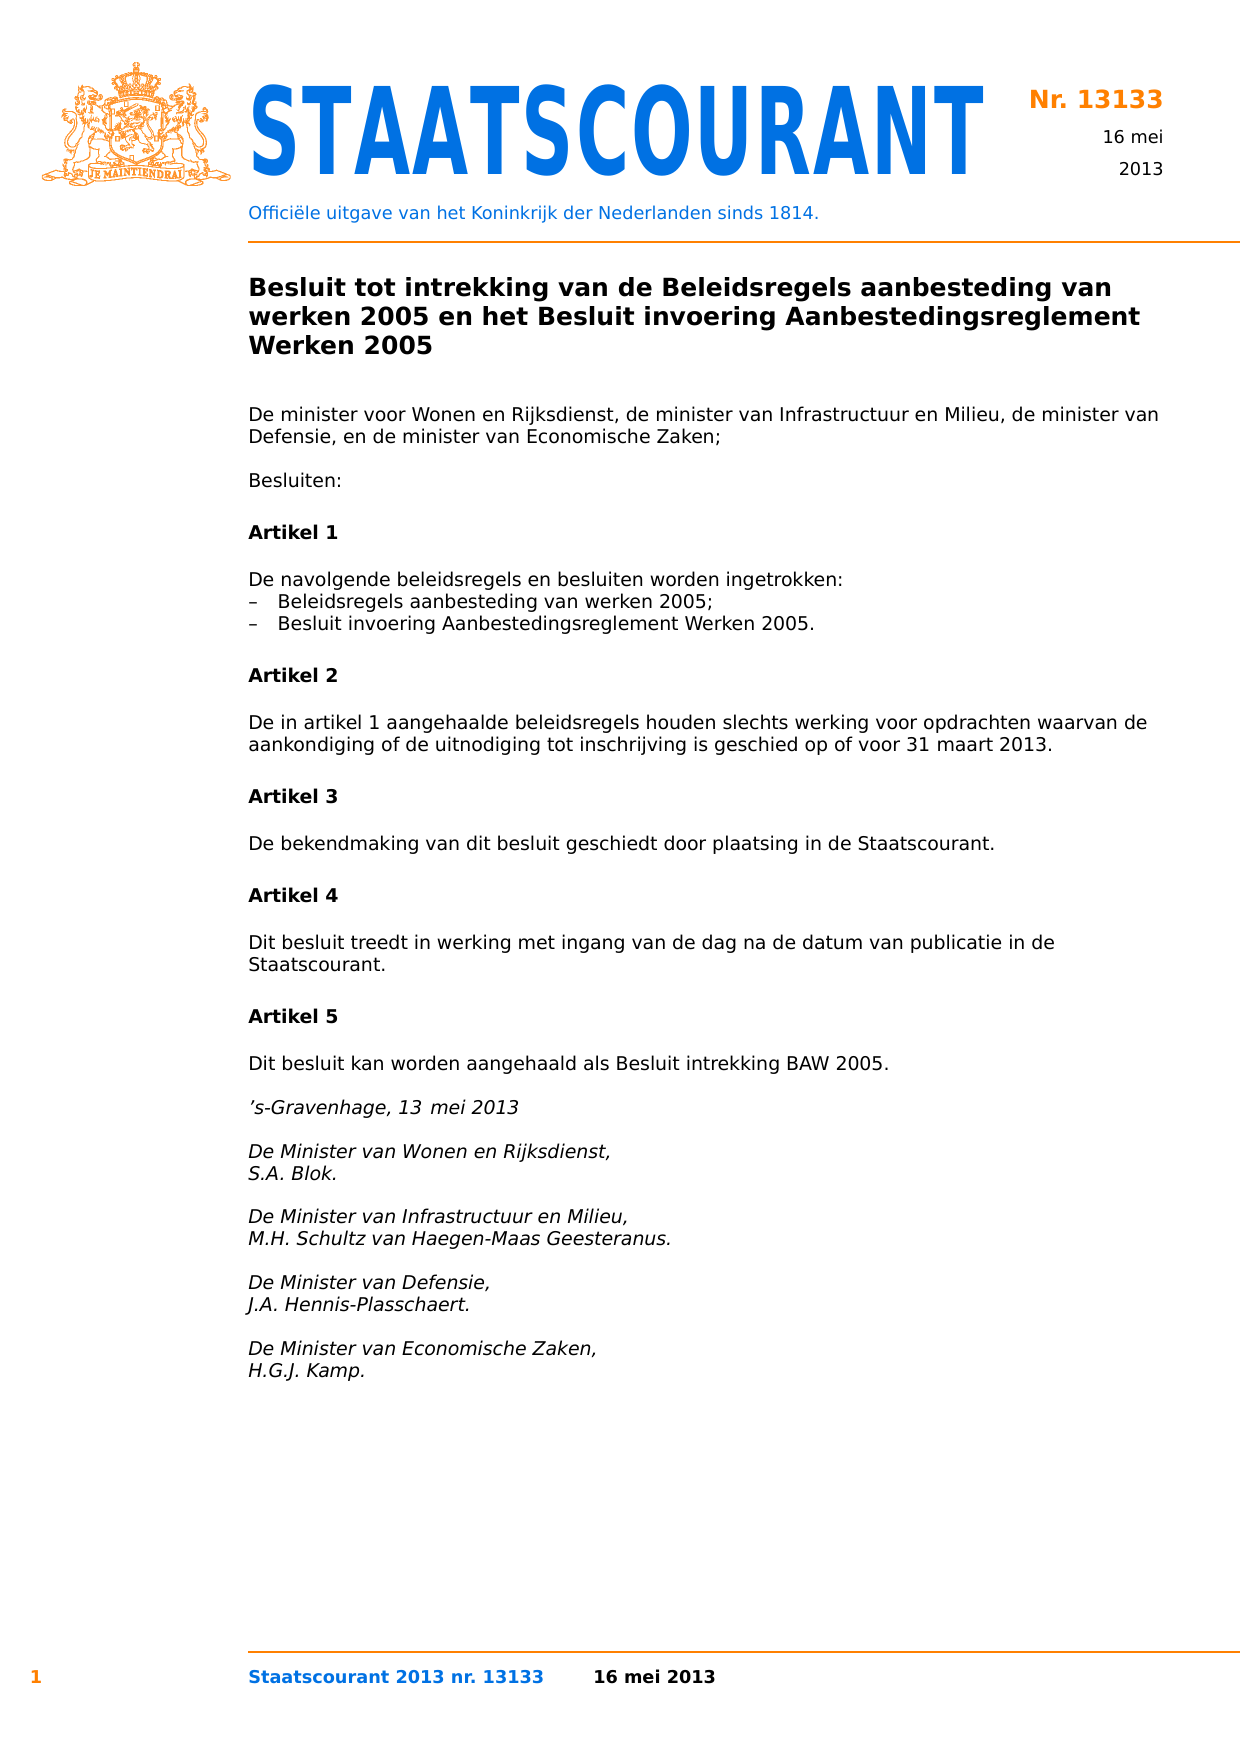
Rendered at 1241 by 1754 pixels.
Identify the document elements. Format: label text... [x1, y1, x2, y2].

subtitle Artikel 5 [248, 1006, 1163, 1028]
text Dit besluit kan worden aangehaald als Besluit intrekking BAW 2005. [248, 1053, 1163, 1075]
text De Minister van Infrastructuur en Milieu, M.H. Schultz van Haegen-Maas Geesteranus. [248, 1206, 1163, 1250]
text De Minister van Wonen en Rijksdienst, S.A. Blok. [248, 1141, 1163, 1184]
text – Besluit invoering Aanbestedingsreglement Werken 2005. [248, 613, 1163, 635]
subtitle Artikel 3 [248, 786, 1163, 808]
text ’s-Gravenhage, 13 mei 2013 [248, 1097, 1163, 1119]
subtitle Besluit tot intrekking van de Beleidsregels aanbesteding van werken 2005 en het Besluit invoering Aanbestedingsreglement Werken 2005 [248, 273, 1163, 361]
subtitle Artikel 4 [248, 885, 1163, 907]
table_cell 16 mei [998, 121, 1240, 153]
text De minister voor Wonen en Rijksdienst, de minister van Infrastructuur en Milieu, de minister van Defensie, en de minister van Economische Zaken; [248, 404, 1163, 448]
table_header Nr. 13133 [998, 62, 1240, 121]
text Dit besluit treedt in werking met ingang van de dag na de datum van publicatie in de Staatscourant. [248, 932, 1163, 976]
table_header [25, 62, 248, 241]
table_cell 2013 [998, 153, 1240, 203]
subtitle Artikel 2 [248, 665, 1163, 687]
text De in artikel 1 aangehaalde beleidsregels houden slechts werking voor opdrachten waarvan de aankondiging of de uitnodiging tot inschrijving is geschied op of voor 31 maart 2013. [248, 712, 1163, 756]
text De Minister van Economische Zaken, H.G.J. Kamp. [248, 1338, 1163, 1382]
text Besluiten: [248, 470, 1163, 492]
text De bekendmaking van dit besluit geschiedt door plaatsing in de Staatscourant. [248, 833, 1163, 855]
text De Minister van Defensie, J.A. Hennis-Plasschaert. [248, 1272, 1163, 1316]
table_header STAATSCOURANT [248, 62, 998, 203]
subtitle Artikel 1 [248, 522, 1163, 544]
text De navolgende beleidsregels en besluiten worden ingetrokken: [248, 569, 1163, 591]
picture [41, 62, 231, 186]
table_cell Officiële uitgave van het Koninkrijk der Nederlanden sinds 1814. [248, 203, 1240, 241]
text – Beleidsregels aanbesteding van werken 2005; [248, 591, 1163, 613]
